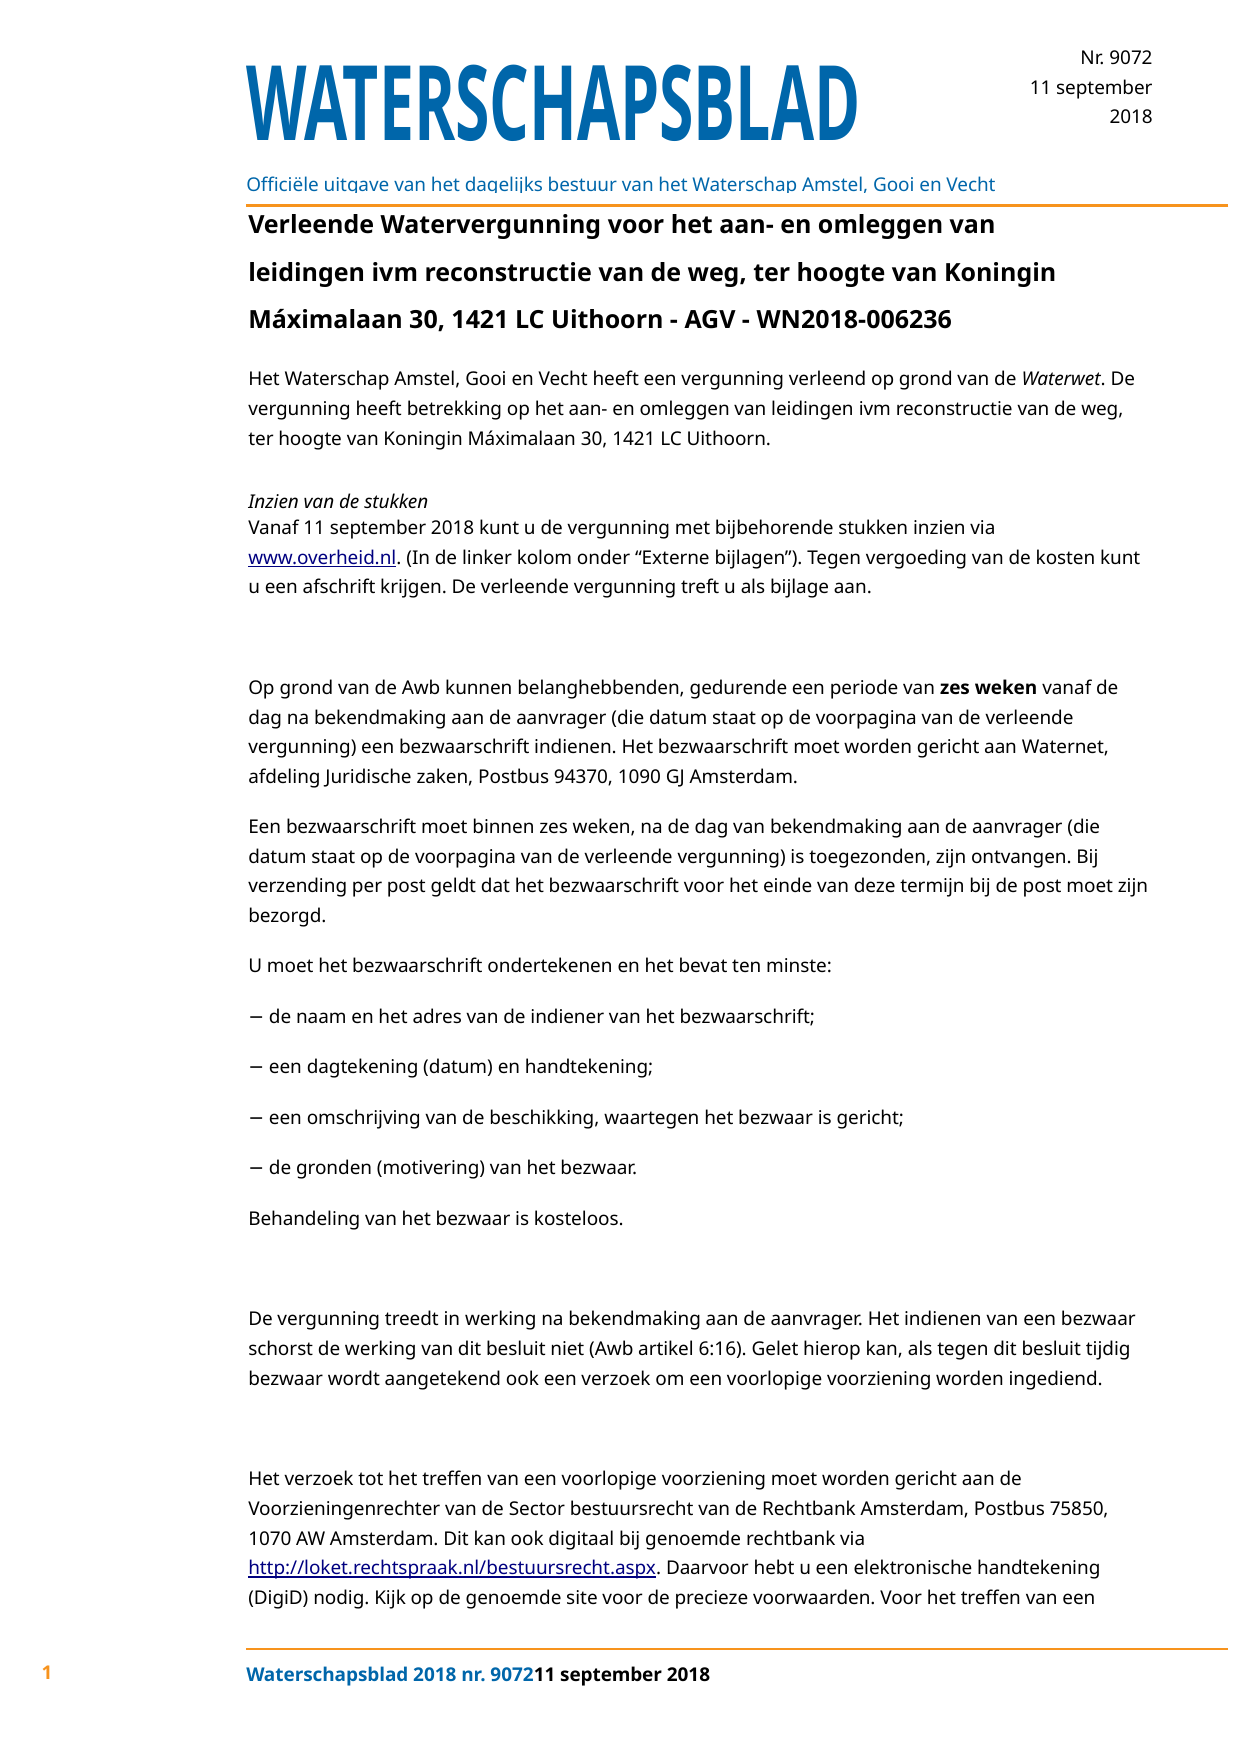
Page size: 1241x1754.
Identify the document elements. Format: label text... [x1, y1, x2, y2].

text Een bezwaarschrift moet binnen zes weken, na de dag van bekendmaking aan de aanvrager (die datum staat op de voorpagina van de verleende vergunning) is toegezonden, zijn ontvangen. Bij verzending per post geldt dat het bezwaarschrift voor het einde van deze termijn bij de post moet zijn bezorgd. [248, 813, 1152, 928]
text Op grond van de Awb kunnen belanghebbenden, gedurende een periode van zes weken vanaf de dag na bekendmaking aan de aanvrager (die datum staat op de voorpagina van de verleende vergunning) een bezwaarschrift indienen. Het bezwaarschrift moet worden gericht aan Waternet, afdeling Juridische zaken, Postbus 94370, 1090 GJ Amsterdam. [248, 674, 1152, 789]
text Behandeling van het bezwaar is kosteloos. [248, 1205, 1152, 1231]
text − een dagtekening (datum) en handtekening; [248, 1053, 1152, 1079]
text Verleende Watervergunning voor het aan- en omleggen van leidingen ivm reconstructie van de weg, ter hoogte van Koningin Máximalaan 30, 1421 LC Uithoorn - AGV - WN2018-006236 [248, 207, 1152, 336]
text − een omschrijving van de beschikking, waartegen het bezwaar is gericht; [248, 1104, 1152, 1130]
picture [41, 47, 231, 172]
text De vergunning treedt in werking na bekendmaking aan de aanvrager. Het indienen van een bezwaar schorst de werking van dit besluit niet (Awb artikel 6:16). Gelet hierop kan, als tegen dit besluit tijdig bezwaar wordt aangetekend ook een verzoek om een voorlopige voorziening worden ingediend. [248, 1306, 1152, 1391]
text Vanaf 11 september 2018 kunt u de vergunning met bijbehorende stukken inzien via www.overheid.nl. (In de linker kolom onder “Externe bijlagen”). Tegen vergoeding van de kosten kunt u een afschrift krijgen. De verleende vergunning treft u als bijlage aan. [248, 514, 1152, 599]
text U moet het bezwaarschrift ondertekenen en het bevat ten minste: [248, 953, 1152, 978]
text Het Waterschap Amstel, Gooi en Vecht heeft een vergunning verleend op grond van de Waterwet. De vergunning heeft betrekking op het aan- en omleggen van leidingen ivm reconstructie van de weg, ter hoogte van Koningin Máximalaan 30, 1421 LC Uithoorn. [248, 366, 1152, 450]
text Inzien van de stukken [248, 489, 1152, 514]
text − de gronden (motivering) van het bezwaar. [248, 1154, 1152, 1180]
text Het verzoek tot het treffen van een voorlopige voorziening moet worden gericht aan de Voorzieningenrechter van de Sector bestuursrecht van de Rechtbank Amsterdam, Postbus 75850, 1070 AW Amsterdam. Dit kan ook digitaal bij genoemde rechtbank via http://loket.rechtspraak.nl/bestuursrecht.aspx. Daarvoor hebt u een elektronische handtekening (DigiD) nodig. Kijk op de genoemde site voor de precieze voorwaarden. Voor het treffen van een [248, 1466, 1152, 1610]
text − de naam en het adres van de indiener van het bezwaarschrift; [248, 1003, 1152, 1029]
